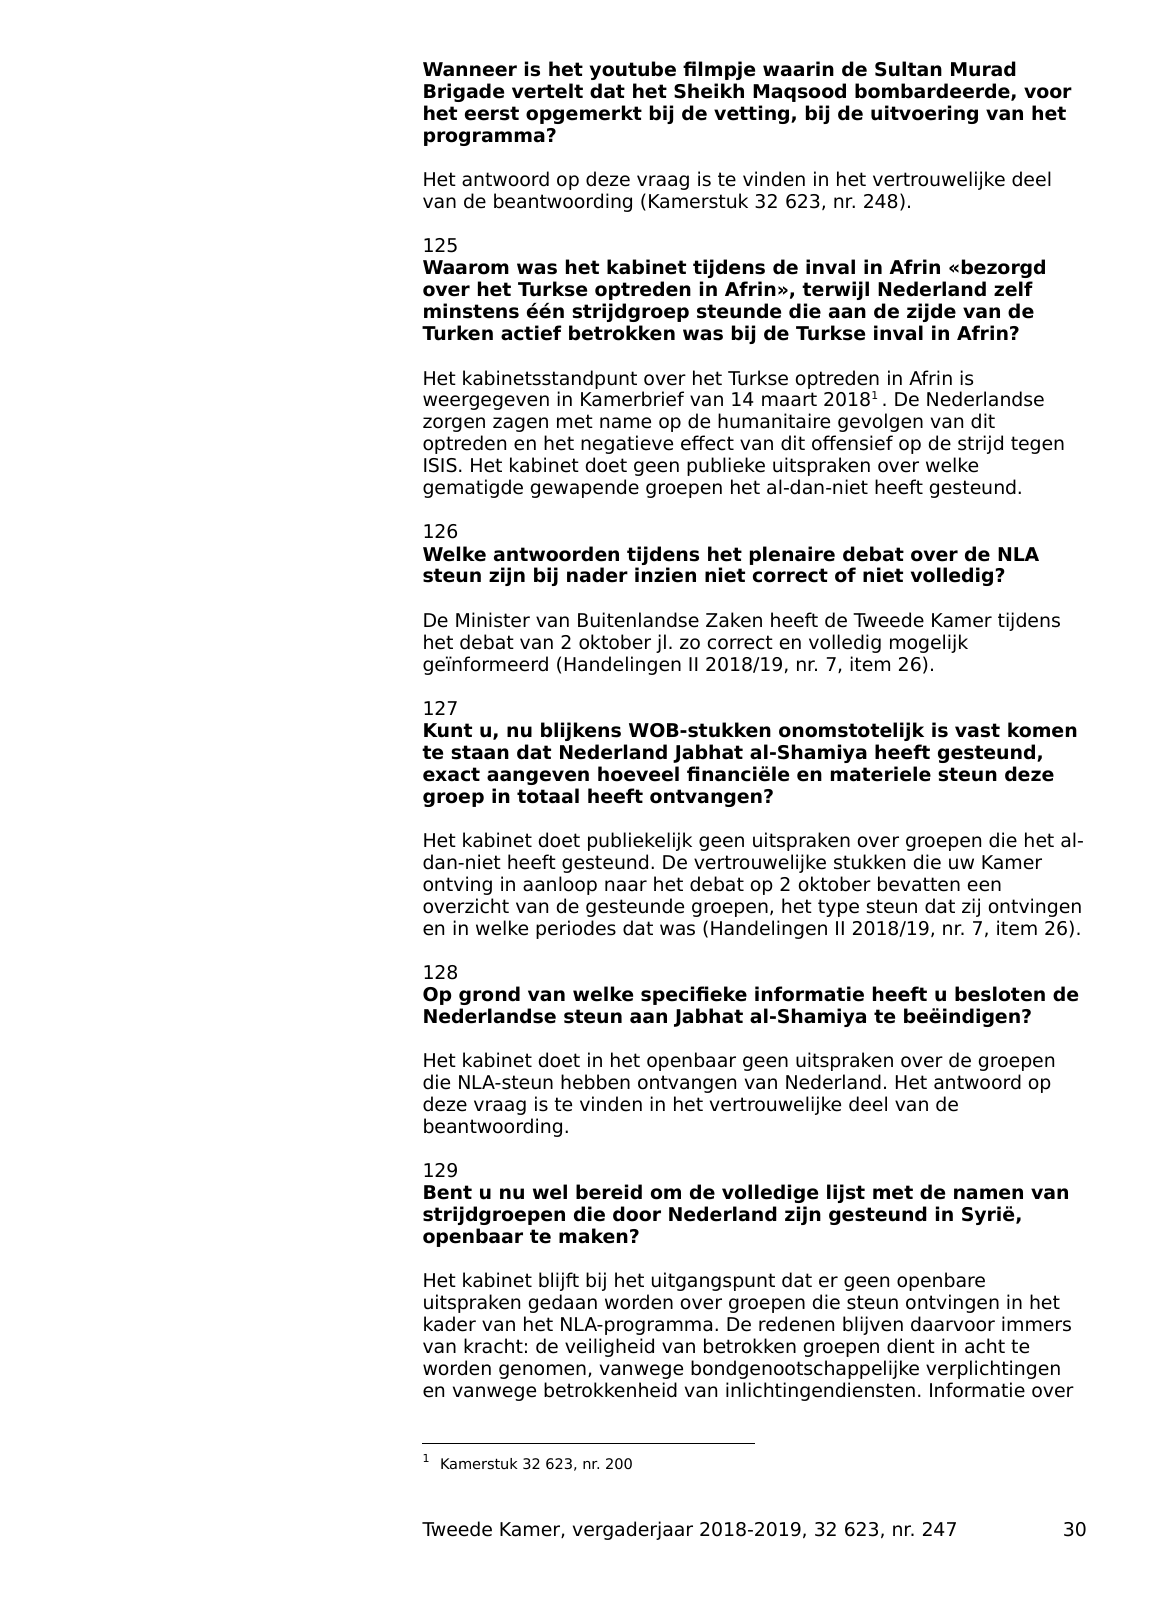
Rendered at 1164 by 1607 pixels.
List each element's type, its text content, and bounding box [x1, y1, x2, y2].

text 129 [422, 1160, 1087, 1182]
text Het antwoord op deze vraag is te vinden in het vertrouwelijke deel van de beantwoording (Kamerstuk 32 623, nr. 248). [422, 169, 1087, 213]
text 126 [422, 521, 1087, 543]
text Bent u nu wel bereid om de volledige lijst met de namen van strijdgroepen die door Nederland zijn gesteund in Syrië, openbaar te maken? [422, 1182, 1087, 1248]
text Het kabinet doet in het openbaar geen uitspraken over de groepen die NLA-steun hebben ontvangen van Nederland. Het antwoord op deze vraag is te vinden in het vertrouwelijke deel van de beantwoording. [422, 1050, 1087, 1138]
text De Minister van Buitenlandse Zaken heeft de Tweede Kamer tijdens het debat van 2 oktober jl. zo correct en volledig mogelijk geïnformeerd (Handelingen II 2018/19, nr. 7, item 26). [422, 609, 1087, 676]
text Het kabinet blijft bij het uitgangspunt dat er geen openbare uitspraken gedaan worden over groepen die steun ontvingen in het kader van het NLA-programma. De redenen blijven daarvoor immers van kracht: de veiligheid van betrokken groepen dient in acht te worden genomen, vanwege bondgenootschappelijke verplichtingen en vanwege betrokkenheid van inlichtingendiensten. Informatie over [422, 1270, 1087, 1402]
text Kunt u, nu blijkens WOB-stukken onomstotelijk is vast komen te staan dat Nederland Jabhat al-Shamiya heeft gesteund, exact aangeven hoeveel financiële en materiele steun deze groep in totaal heeft ontvangen? [422, 720, 1087, 808]
text 125 [422, 235, 1087, 257]
text Welke antwoorden tijdens het plenaire debat over de NLA steun zijn bij nader inzien niet correct of niet volledig? [422, 543, 1087, 587]
text 128 [422, 962, 1087, 984]
text Wanneer is het youtube filmpje waarin de Sultan Murad Brigade vertelt dat het Sheikh Maqsood bombardeerde, voor het eerst opgemerkt bij de vetting, bij de uitvoering van het programma? [422, 59, 1087, 147]
text Het kabinetsstandpunt over het Turkse optreden in Afrin is weergegeven in Kamerbrief van 14 maart 2018. De Nederlandse zorgen zagen met name op de humanitaire gevolgen van dit optreden en het negatieve effect van dit offensief op de strijd tegen ISIS. Het kabinet doet geen publieke uitspraken over welke gematigde gewapende groepen het al-dan-niet heeft gesteund. [422, 367, 1087, 499]
text Kamerstuk 32 623, nr. 200 [422, 1452, 1087, 1474]
text 127 [422, 698, 1087, 720]
text Waarom was het kabinet tijdens de inval in Afrin «bezorgd over het Turkse optreden in Afrin», terwijl Nederland zelf minstens één strijdgroep steunde die aan de zijde van de Turken actief betrokken was bij de Turkse inval in Afrin? [422, 257, 1087, 345]
text Het kabinet doet publiekelijk geen uitspraken over groepen die het al-dan-niet heeft gesteund. De vertrouwelijke stukken die uw Kamer ontving in aanloop naar het debat op 2 oktober bevatten een overzicht van de gesteunde groepen, het type steun dat zij ontvingen en in welke periodes dat was (Handelingen II 2018/19, nr. 7, item 26). [422, 830, 1087, 940]
text Op grond van welke specifieke informatie heeft u besloten de Nederlandse steun aan Jabhat al-Shamiya te beëindigen? [422, 984, 1087, 1028]
